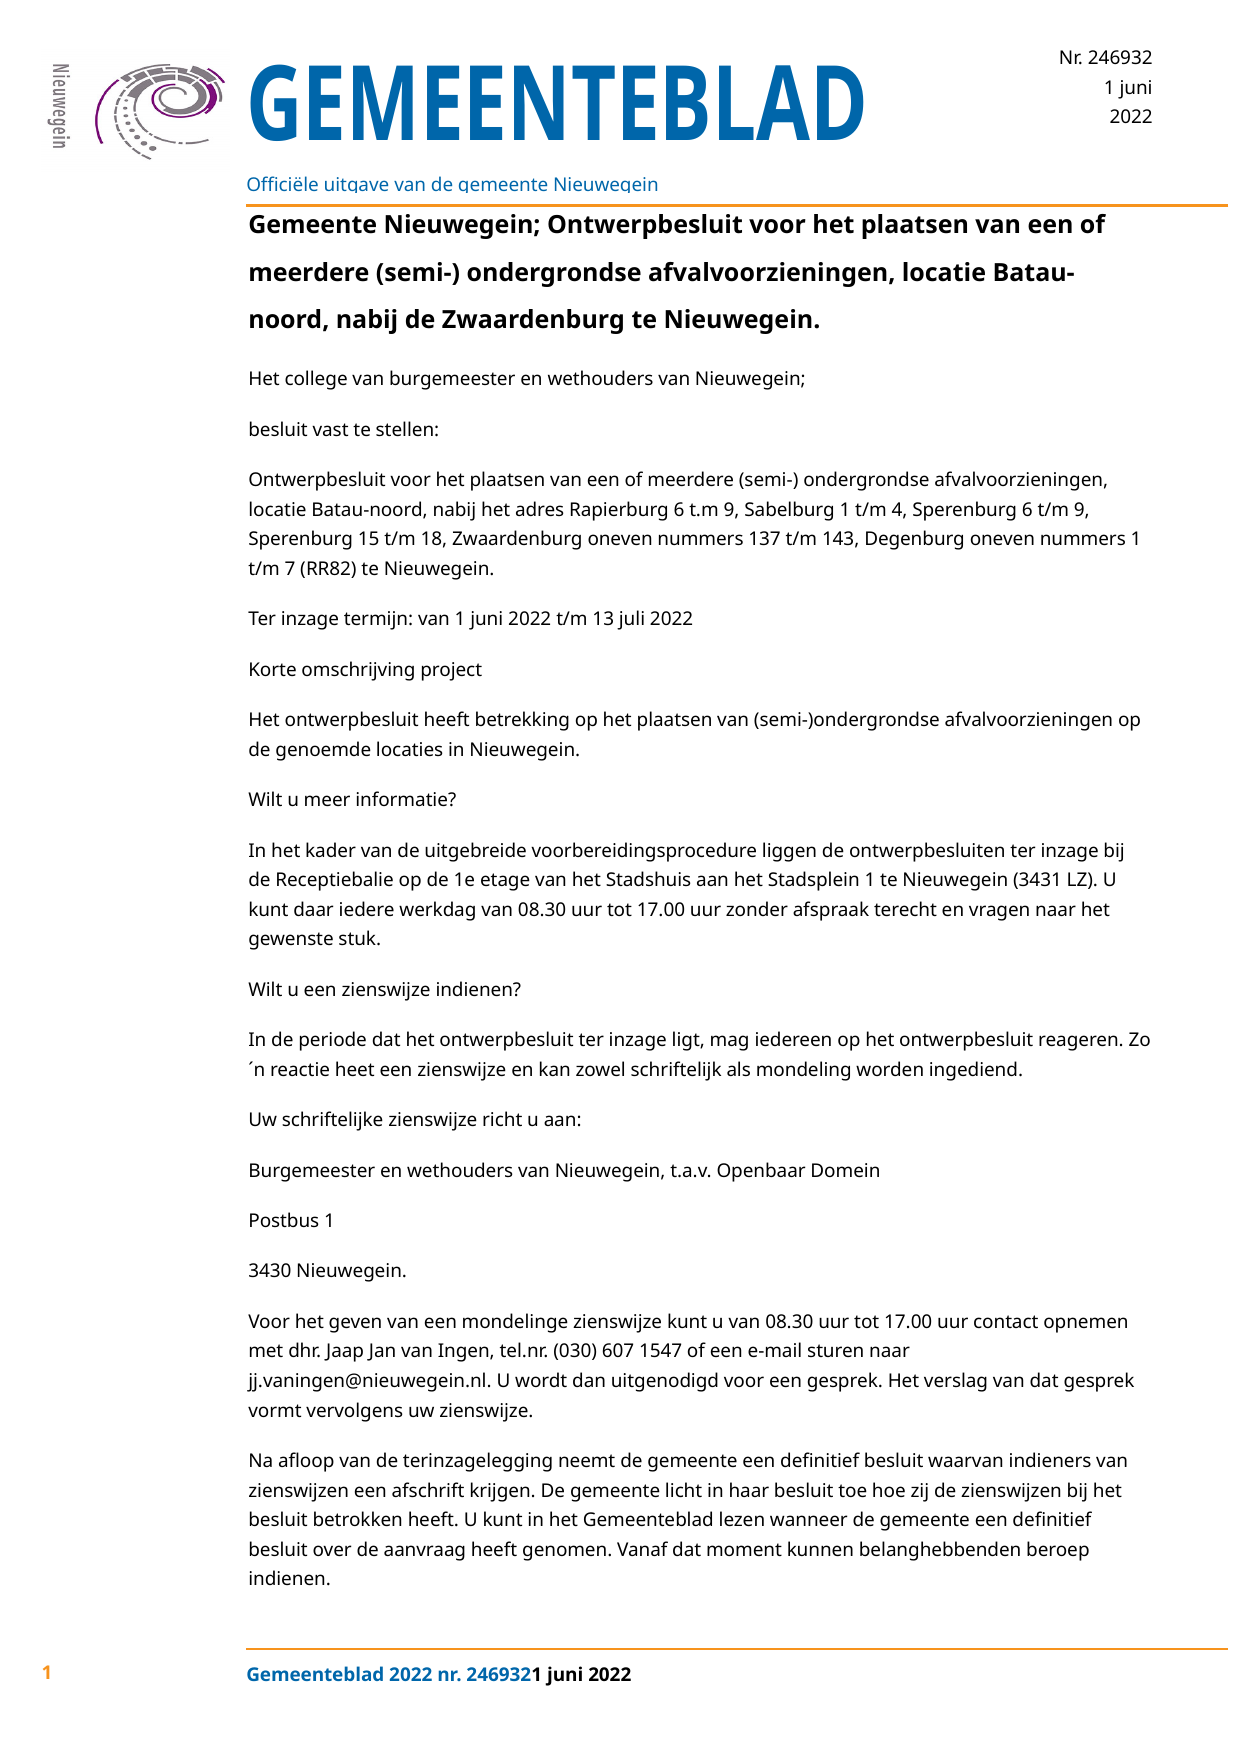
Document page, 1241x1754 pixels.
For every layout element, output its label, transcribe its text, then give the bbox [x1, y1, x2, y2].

text Ontwerpbesluit voor het plaatsen van een of meerdere (semi-) ondergrondse afvalvoorzieningen, locatie Batau-noord, nabij het adres Rapierburg 6 t.m 9, Sabelburg 1 t/m 4, Sperenburg 6 t/m 9, Sperenburg 15 t/m 18, Zwaardenburg oneven nummers 137 t/m 143, Degenburg oneven nummers 1 t/m 7 (RR82) te Nieuwegein. [248, 466, 1152, 581]
text Gemeente Nieuwegein; Ontwerpbesluit voor het plaatsen van een of meerdere (semi-) ondergrondse afvalvoorzieningen, locatie Batau-noord, nabij de Zwaardenburg te Nieuwegein. [248, 207, 1152, 336]
text 3430 Nieuwegein. [248, 1258, 1152, 1283]
text Ter inzage termijn: van 1 juni 2022 t/m 13 juli 2022 [248, 606, 1152, 631]
text Wilt u meer informatie? [248, 786, 1152, 812]
text In het kader van de uitgebreide voorbereidingsprocedure liggen de ontwerpbesluiten ter inzage bij de Receptiebalie op de 1e etage van het Stadshuis aan het Stadsplein 1 te Nieuwegein (3431 LZ). U kunt daar iedere werkdag van 08.30 uur tot 17.00 uur zonder afspraak terecht en vragen naar het gewenste stuk. [248, 837, 1152, 951]
text Burgemeester en wethouders van Nieuwegein, t.a.v. Openbaar Domein [248, 1157, 1152, 1182]
text Wilt u een zienswijze indienen? [248, 976, 1152, 1002]
text Korte omschrijving project [248, 656, 1152, 682]
picture [41, 47, 231, 172]
text In de periode dat het ontwerpbesluit ter inzage ligt, mag iedereen op het ontwerpbesluit reageren. Zo´n reactie heet een zienswijze en kan zowel schriftelijk als mondeling worden ingediend. [248, 1026, 1152, 1082]
text Voor het geven van een mondelinge zienswijze kunt u van 08.30 uur tot 17.00 uur contact opnemen met dhr. Jaap Jan van Ingen, tel.nr. (030) 607 1547 of een e-mail sturen naar jj.vaningen@nieuwegein.nl. U wordt dan uitgenodigd voor een gesprek. Het verslag van dat gesprek vormt vervolgens uw zienswijze. [248, 1308, 1152, 1422]
text besluit vast te stellen: [248, 416, 1152, 442]
text Het college van burgemeester en wethouders van Nieuwegein; [248, 366, 1152, 391]
text Postbus 1 [248, 1207, 1152, 1233]
text Uw schriftelijke zienswijze richt u aan: [248, 1106, 1152, 1132]
text Na afloop van de terinzagelegging neemt de gemeente een definitief besluit waarvan indieners van zienswijzen een afschrift krijgen. De gemeente licht in haar besluit toe hoe zij de zienswijzen bij het besluit betrokken heeft. U kunt in het Gemeenteblad lezen wanneer de gemeente een definitief besluit over de aanvraag heeft genomen. Vanaf dat moment kunnen belanghebbenden beroep indienen. [248, 1447, 1152, 1591]
text Het ontwerpbesluit heeft betrekking op het plaatsen van (semi-)ondergrondse afvalvoorzieningen op de genoemde locaties in Nieuwegein. [248, 706, 1152, 762]
